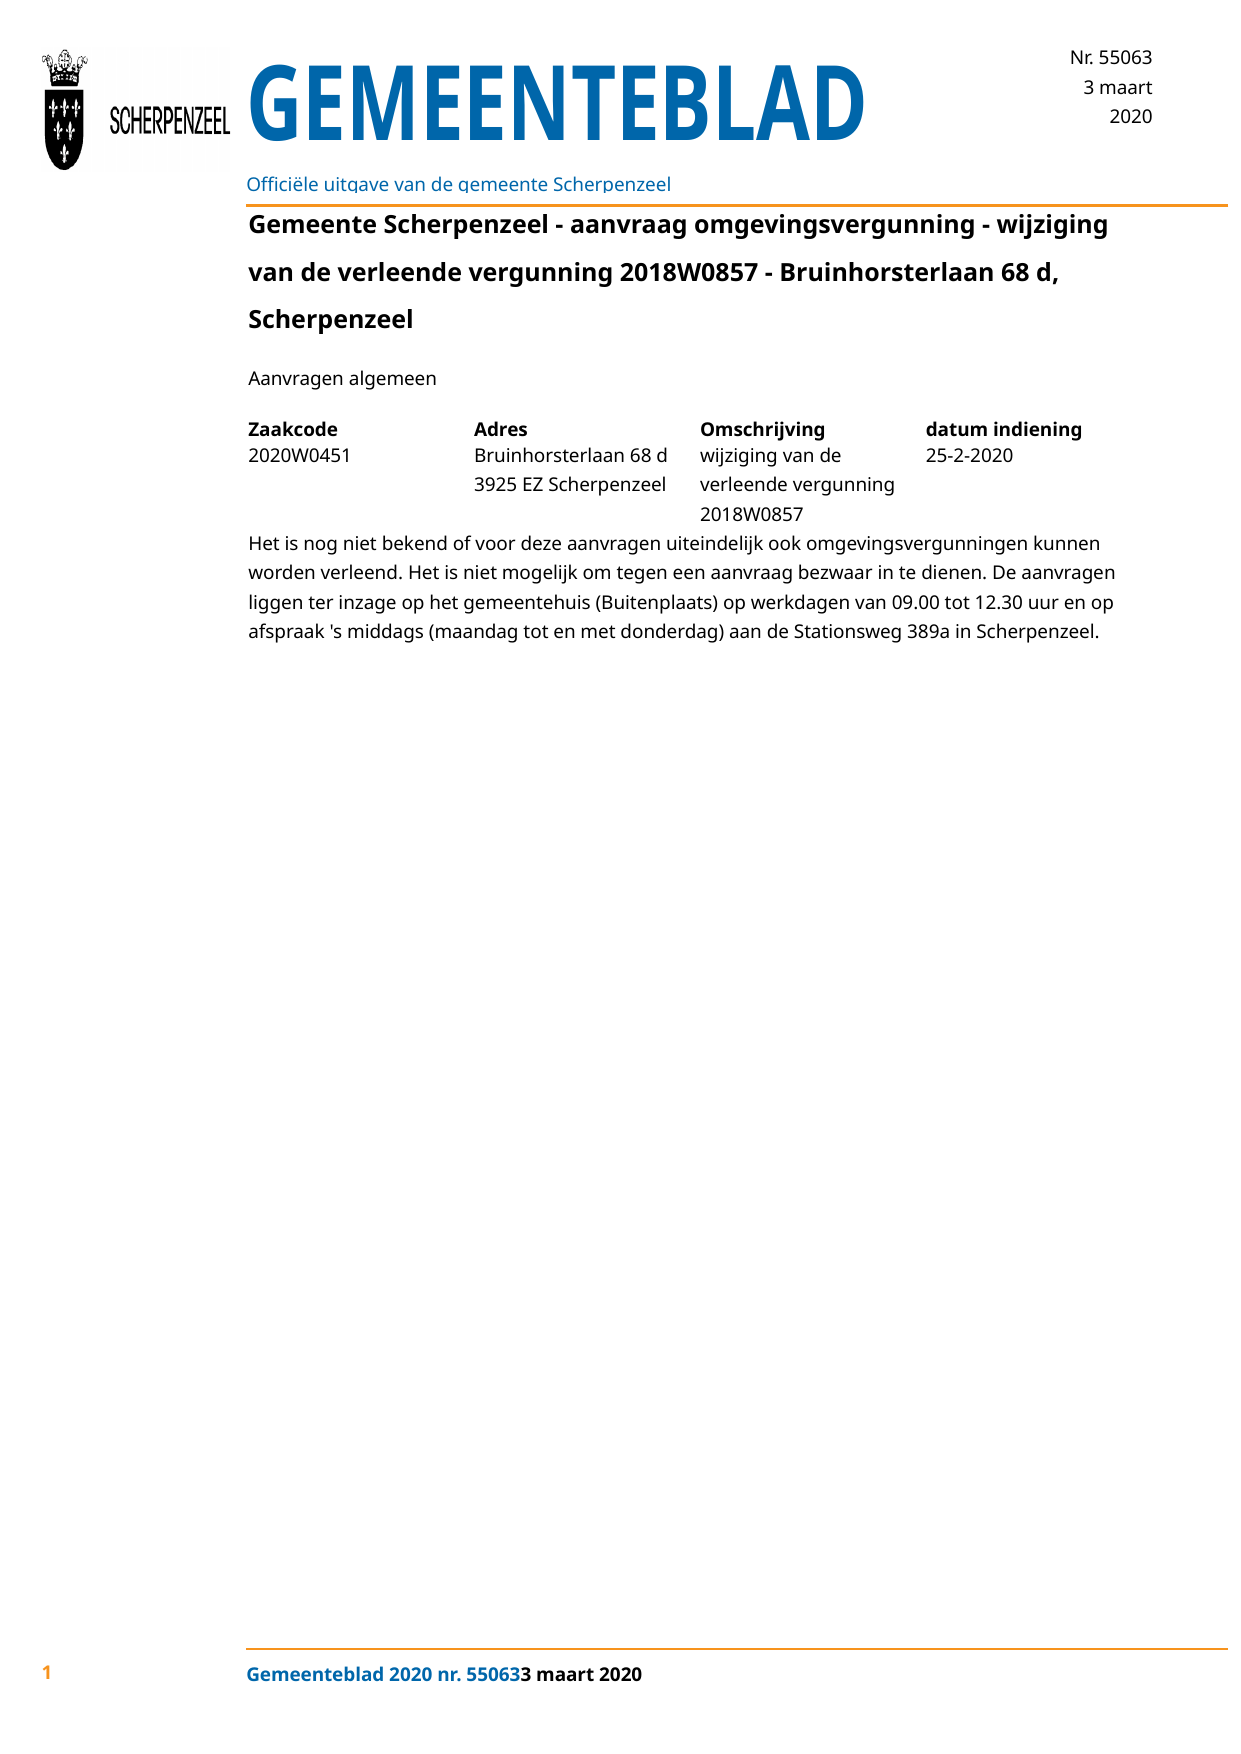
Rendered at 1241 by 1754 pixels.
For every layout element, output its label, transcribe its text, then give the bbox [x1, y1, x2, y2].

table_header Omschrijving [700, 416, 926, 442]
table_header datum indiening [926, 416, 1152, 442]
table_cell wijziging van de verleende vergunning 2018W0857 [700, 442, 926, 527]
picture [41, 47, 231, 172]
table_header Zaakcode [248, 416, 474, 442]
text Het is nog niet bekend of voor deze aanvragen uiteindelijk ook omgevingsvergunningen kunnen worden verleend. Het is niet mogelijk om tegen een aanvraag bezwaar in te dienen. De aanvragen liggen ter inzage op het gemeentehuis (Buitenplaats) op werkdagen van 09.00 tot 12.30 uur en op afspraak 's middags (maandag tot en met donderdag) aan de Stationsweg 389a in Scherpenzeel. [248, 530, 1152, 644]
table_cell Bruinhorsterlaan 68 d 3925 EZ Scherpenzeel [474, 442, 700, 527]
table_cell 2020W0451 [248, 442, 474, 527]
text Gemeente Scherpenzeel - aanvraag omgevingsvergunning - wijziging van de verleende vergunning 2018W0857 - Bruinhorsterlaan 68 d, Scherpenzeel [248, 207, 1152, 336]
table_header Adres [474, 416, 700, 442]
text Aanvragen algemeen [248, 366, 1152, 391]
table_cell 25-2-2020 [926, 442, 1152, 527]
